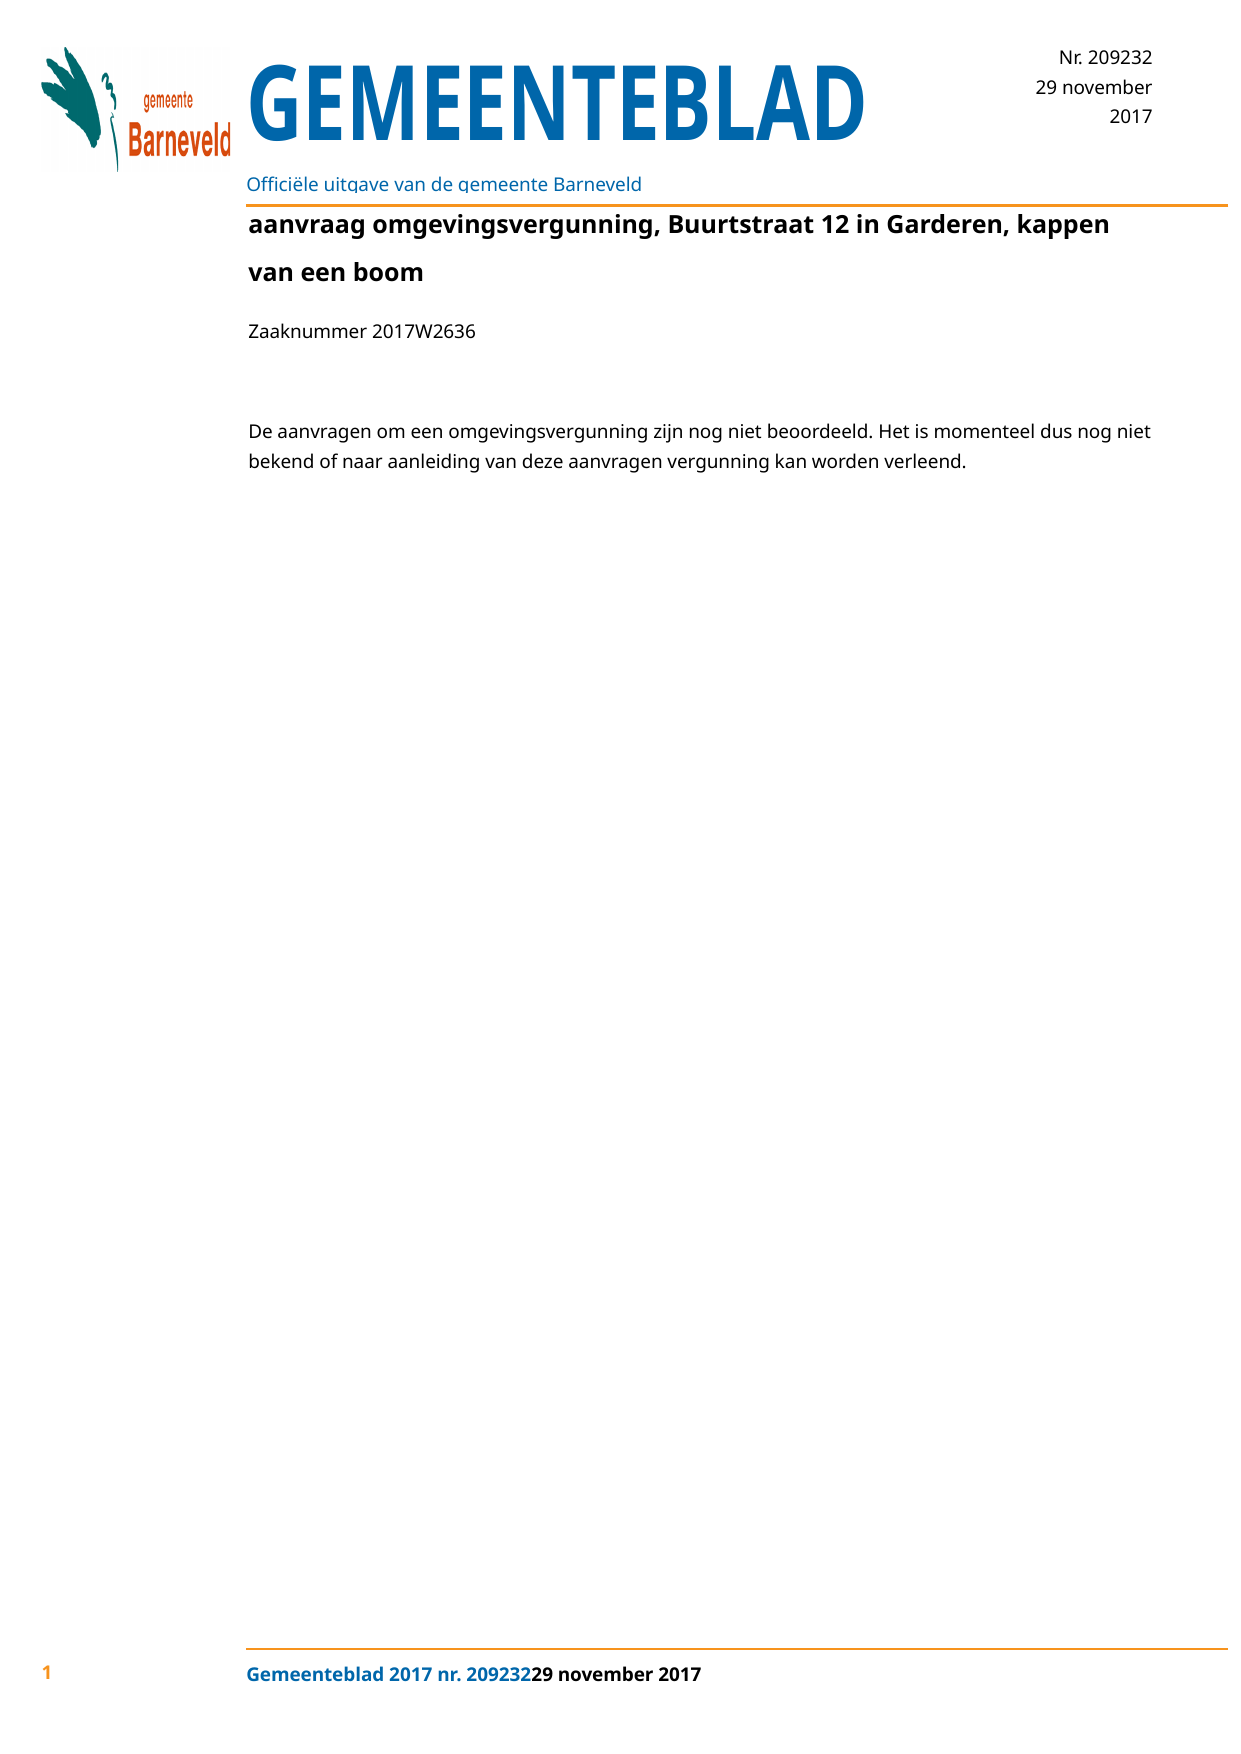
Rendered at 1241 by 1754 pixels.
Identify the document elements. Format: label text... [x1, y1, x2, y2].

text De aanvragen om een omgevingsvergunning zijn nog niet beoordeeld. Het is momenteel dus nog niet bekend of naar aanleiding van deze aanvragen vergunning kan worden verleend. [248, 419, 1152, 474]
text Zaaknummer 2017W2636 [248, 318, 1152, 344]
picture [41, 47, 231, 172]
text aanvraag omgevingsvergunning, Buurtstraat 12 in Garderen, kappen van een boom [248, 207, 1152, 288]
